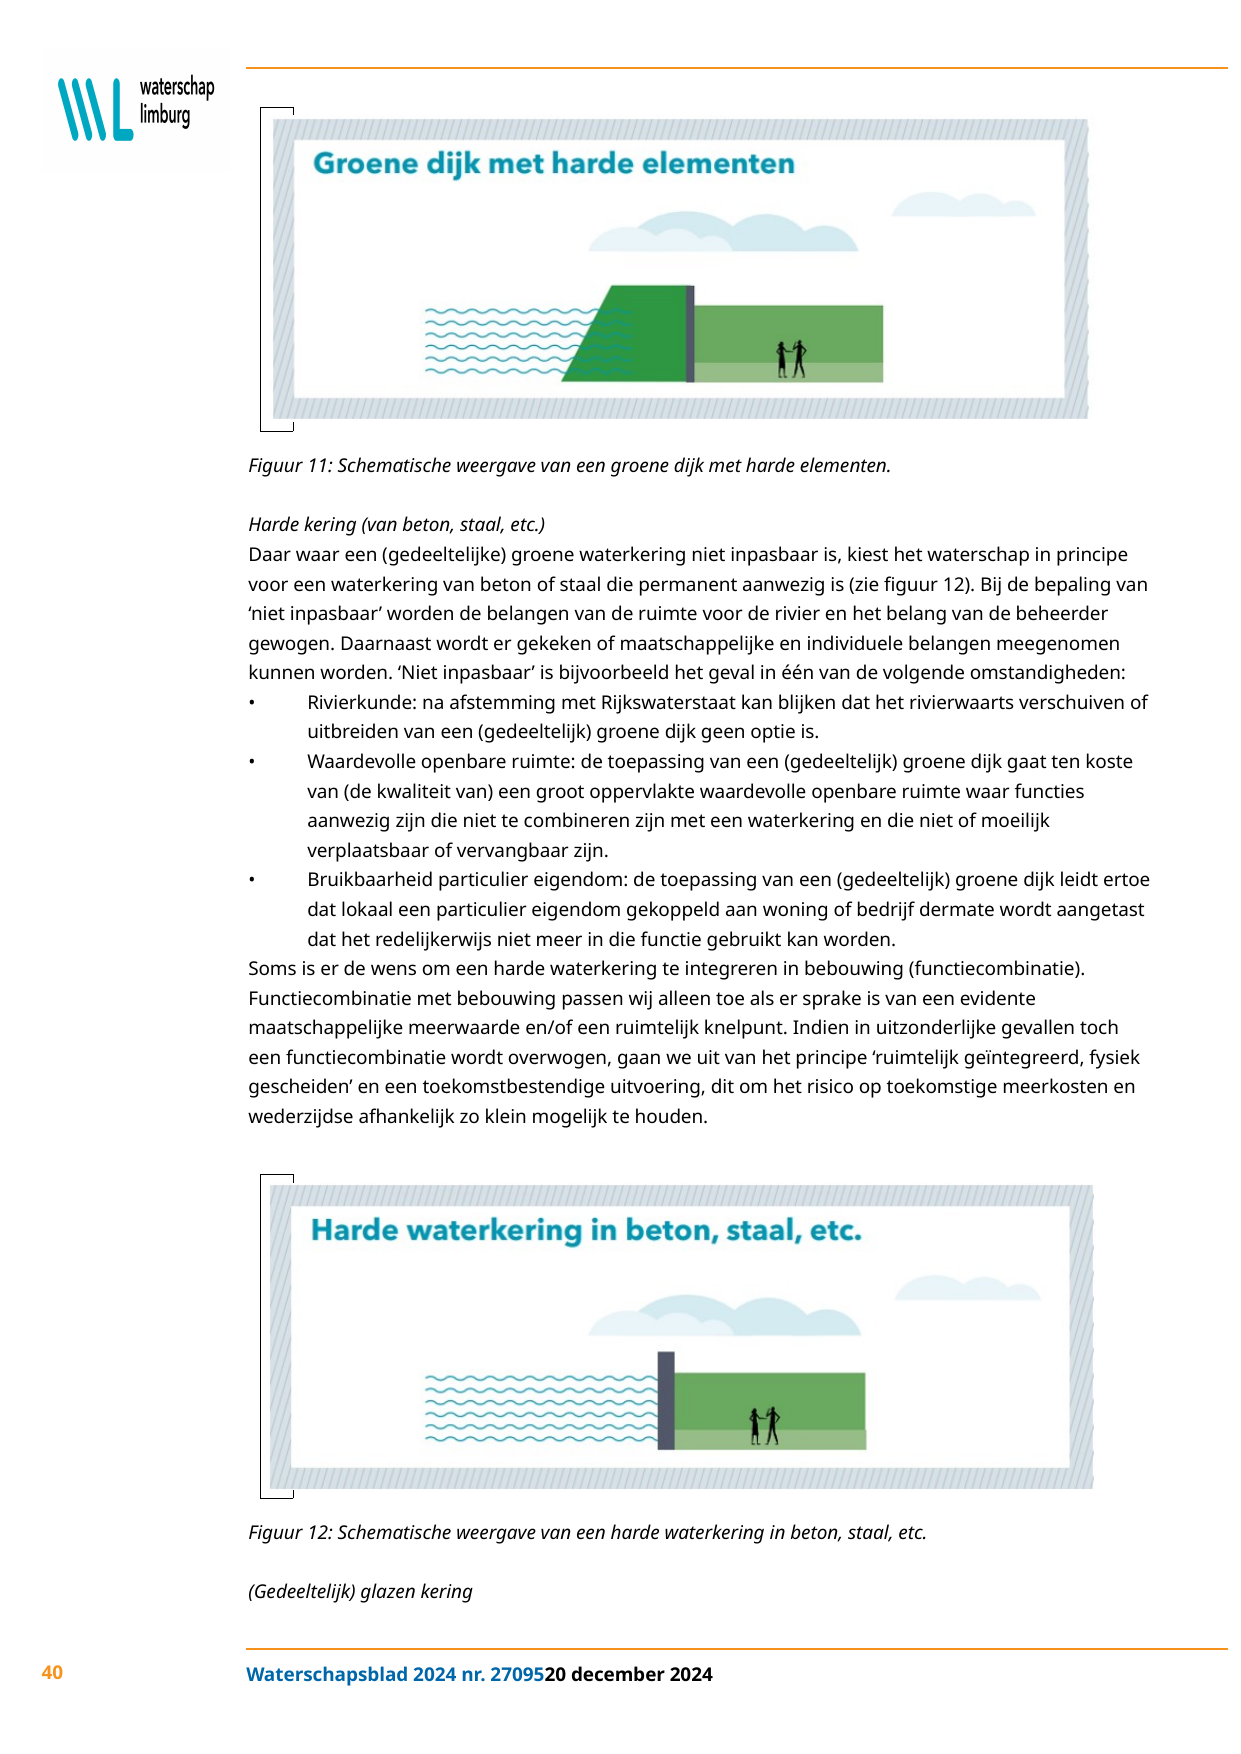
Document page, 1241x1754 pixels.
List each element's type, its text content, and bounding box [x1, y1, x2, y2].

text Figuur 12: Schematische weergave van een harde waterkering in beton, staal, etc. [248, 1519, 1152, 1545]
text (Gedeeltelijk) glazen kering [248, 1579, 1152, 1604]
text Soms is er de wens om een harde waterkering te integreren in bebouwing (functiecombinatie). Functiecombinatie met bebouwing passen wij alleen toe als er sprake is van een evidente maatschappelijke meerwaarde en/of een ruimtelijk knelpunt. Indien in uitzonderlijke gevallen toch een functiecombinatie wordt overwogen, gaan we uit van het principe ‘ruimtelijk geïntegreerd, fysiek gescheiden’ en een toekomstbestendige uitvoering, dit om het risico op toekomstige meerkosten en wederzijdse afhankelijk zo klein mogelijk te houden. [248, 955, 1152, 1129]
text Harde kering (van beton, staal, etc.) [248, 512, 1152, 537]
list Bruikbaarheid particulier eigendom: de toepassing van een (gedeeltelijk) groene dijk leidt ertoe dat lokaal een particulier eigendom gekoppeld aan woning of bedrijf dermate wordt aangetast dat het redelijkerwijs niet meer in die functie gebruikt kan worden. [248, 867, 1152, 951]
picture [41, 47, 231, 172]
picture [268, 115, 1096, 422]
list Rivierkunde: na afstemming met Rijkswaterstaat kan blijken dat het rivierwaarts verschuiven of uitbreiden van een (gedeeltelijk) groene dijk geen optie is. [248, 689, 1152, 744]
list Waardevolle openbare ruimte: de toepassing van een (gedeeltelijk) groene dijk gaat ten koste van (de kwaliteit van) een groot oppervlakte waardevolle openbare ruimte waar functies aanwezig zijn die niet te combineren zijn met een waterkering en die niet of moeilijk verplaatsbaar of vervangbaar zijn. [248, 748, 1152, 863]
picture [268, 1183, 1096, 1490]
text Figuur 11: Schematische weergave van een groene dijk met harde elementen. [248, 452, 1152, 478]
text Daar waar een (gedeeltelijke) groene waterkering niet inpasbaar is, kiest het waterschap in principe voor een waterkering van beton of staal die permanent aanwezig is (zie figuur 12). Bij de bepaling van ‘niet inpasbaar’ worden de belangen van de ruimte voor de rivier en het belang van de beheerder gewogen. Daarnaast wordt er gekeken of maatschappelijke en individuele belangen meegenomen kunnen worden. ‘Niet inpasbaar’ is bijvoorbeeld het geval in één van de volgende omstandigheden: [248, 541, 1152, 685]
